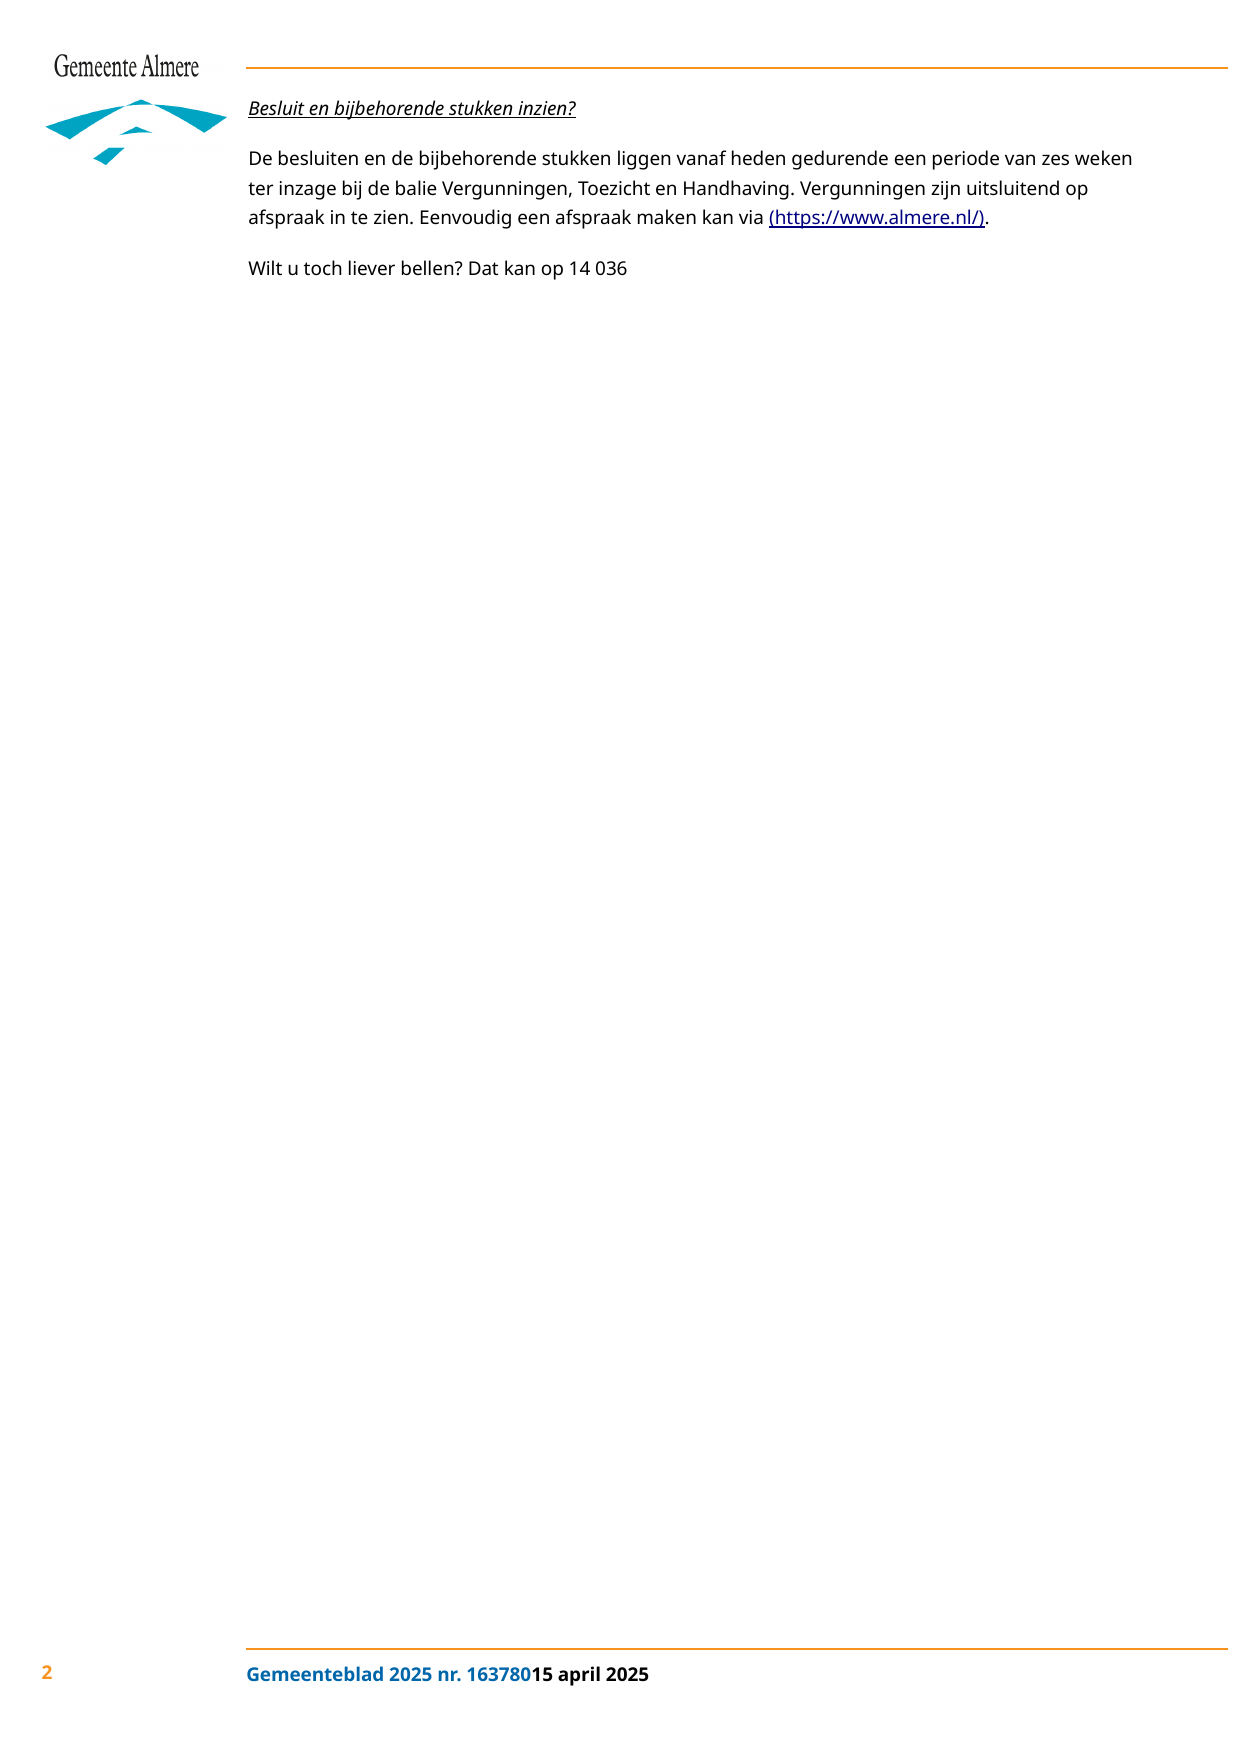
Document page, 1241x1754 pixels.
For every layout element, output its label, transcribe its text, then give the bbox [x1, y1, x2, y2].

picture [41, 47, 231, 172]
text De besluiten en de bijbehorende stukken liggen vanaf heden gedurende een periode van zes weken ter inzage bij de balie Vergunningen, Toezicht en Handhaving. Vergunningen zijn uitsluitend op afspraak in te zien. Eenvoudig een afspraak maken kan via (https://www.almere.nl/). [248, 145, 1152, 230]
text Wilt u toch liever bellen? Dat kan op 14 036 [248, 255, 1152, 281]
text Besluit en bijbehorende stukken inzien? [248, 95, 1152, 121]
